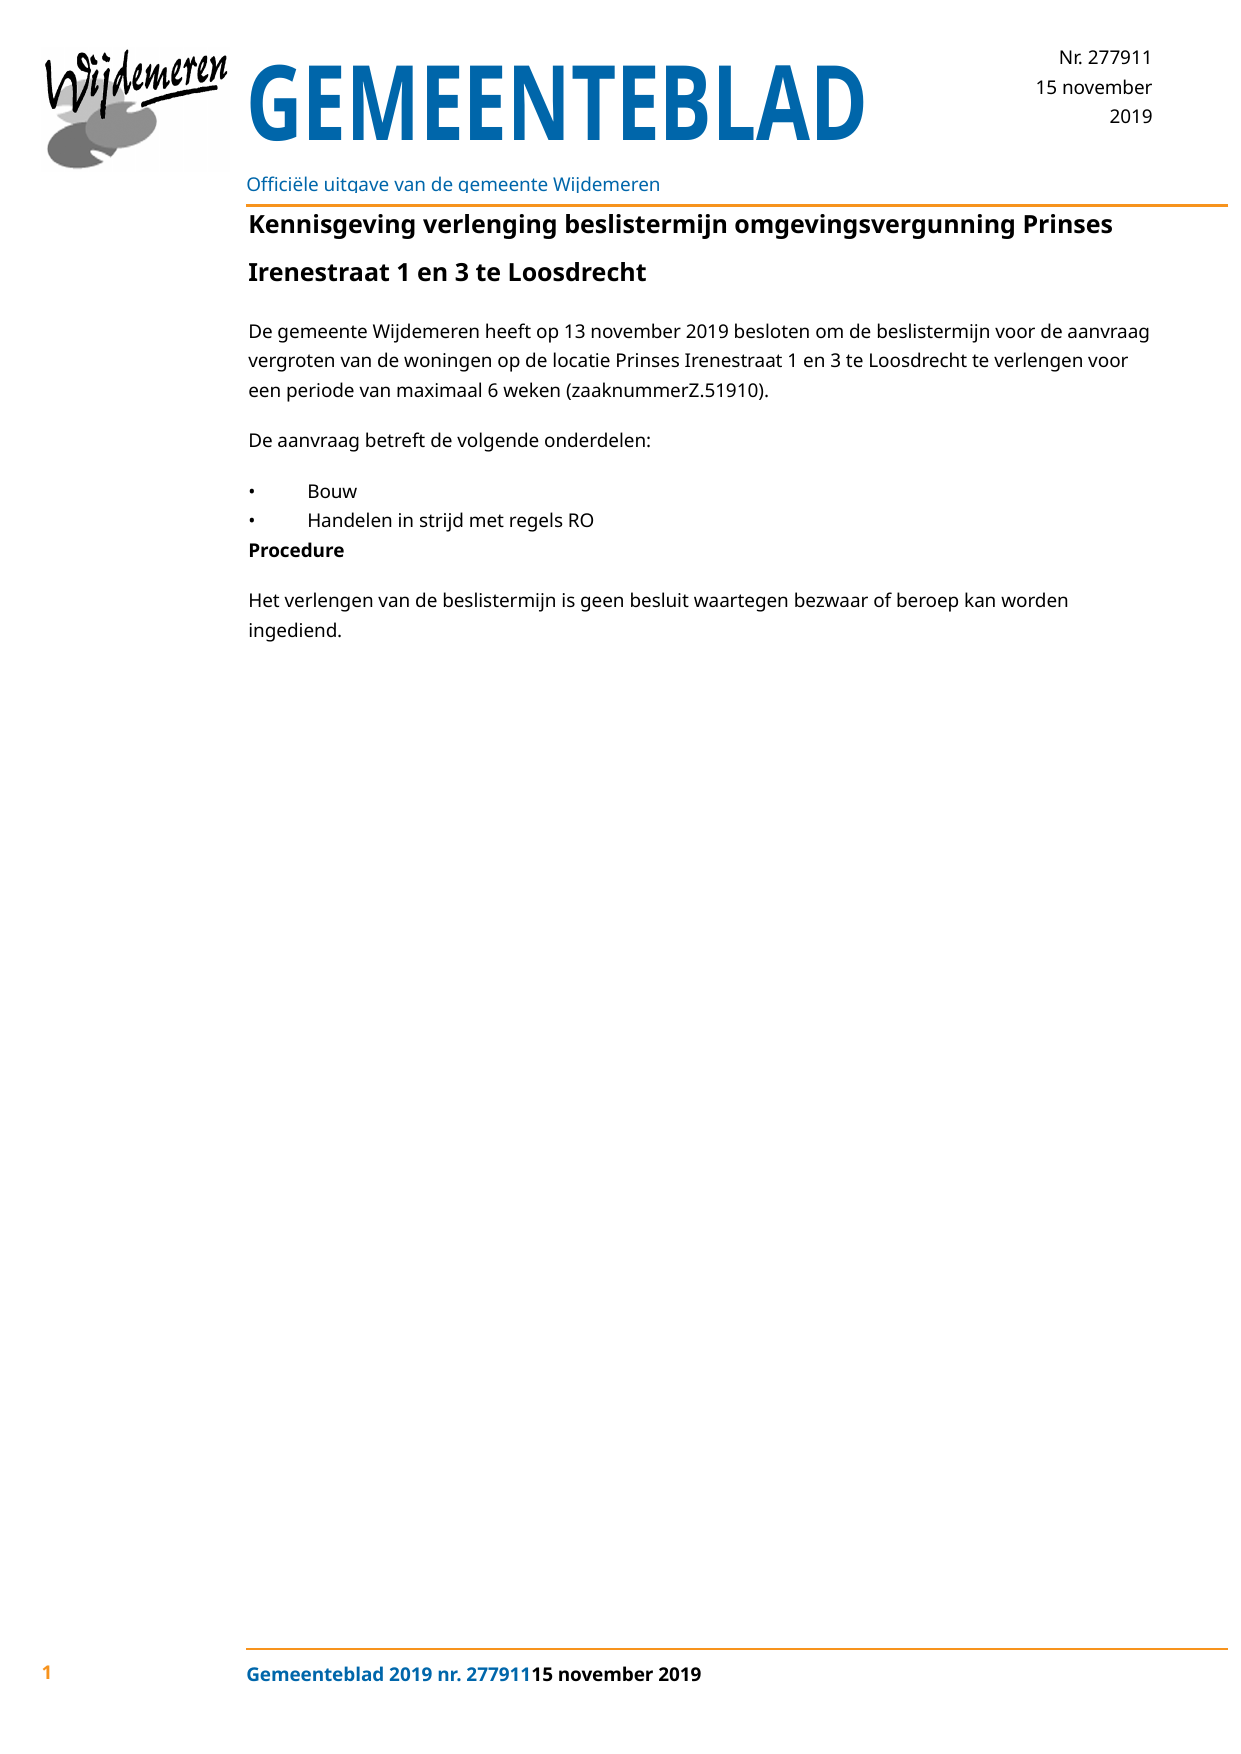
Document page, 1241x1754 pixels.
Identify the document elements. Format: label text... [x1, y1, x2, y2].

picture [41, 47, 231, 172]
text Kennisgeving verlenging beslistermijn omgevingsvergunning Prinses Irenestraat 1 en 3 te Loosdrecht [248, 207, 1152, 288]
text Het verlengen van de beslistermijn is geen besluit waartegen bezwaar of beroep kan worden ingediend. [248, 587, 1152, 643]
list Bouw [248, 478, 1152, 504]
text De gemeente Wijdemeren heeft op 13 november 2019 besloten om de beslistermijn voor de aanvraag vergroten van de woningen op de locatie Prinses Irenestraat 1 en 3 te Loosdrecht te verlengen voor een periode van maximaal 6 weken (zaaknummerZ.51910). [248, 318, 1152, 403]
text Procedure [248, 537, 1152, 563]
text De aanvraag betreft de volgende onderdelen: [248, 427, 1152, 453]
list Handelen in strijd met regels RO [248, 507, 1152, 533]
